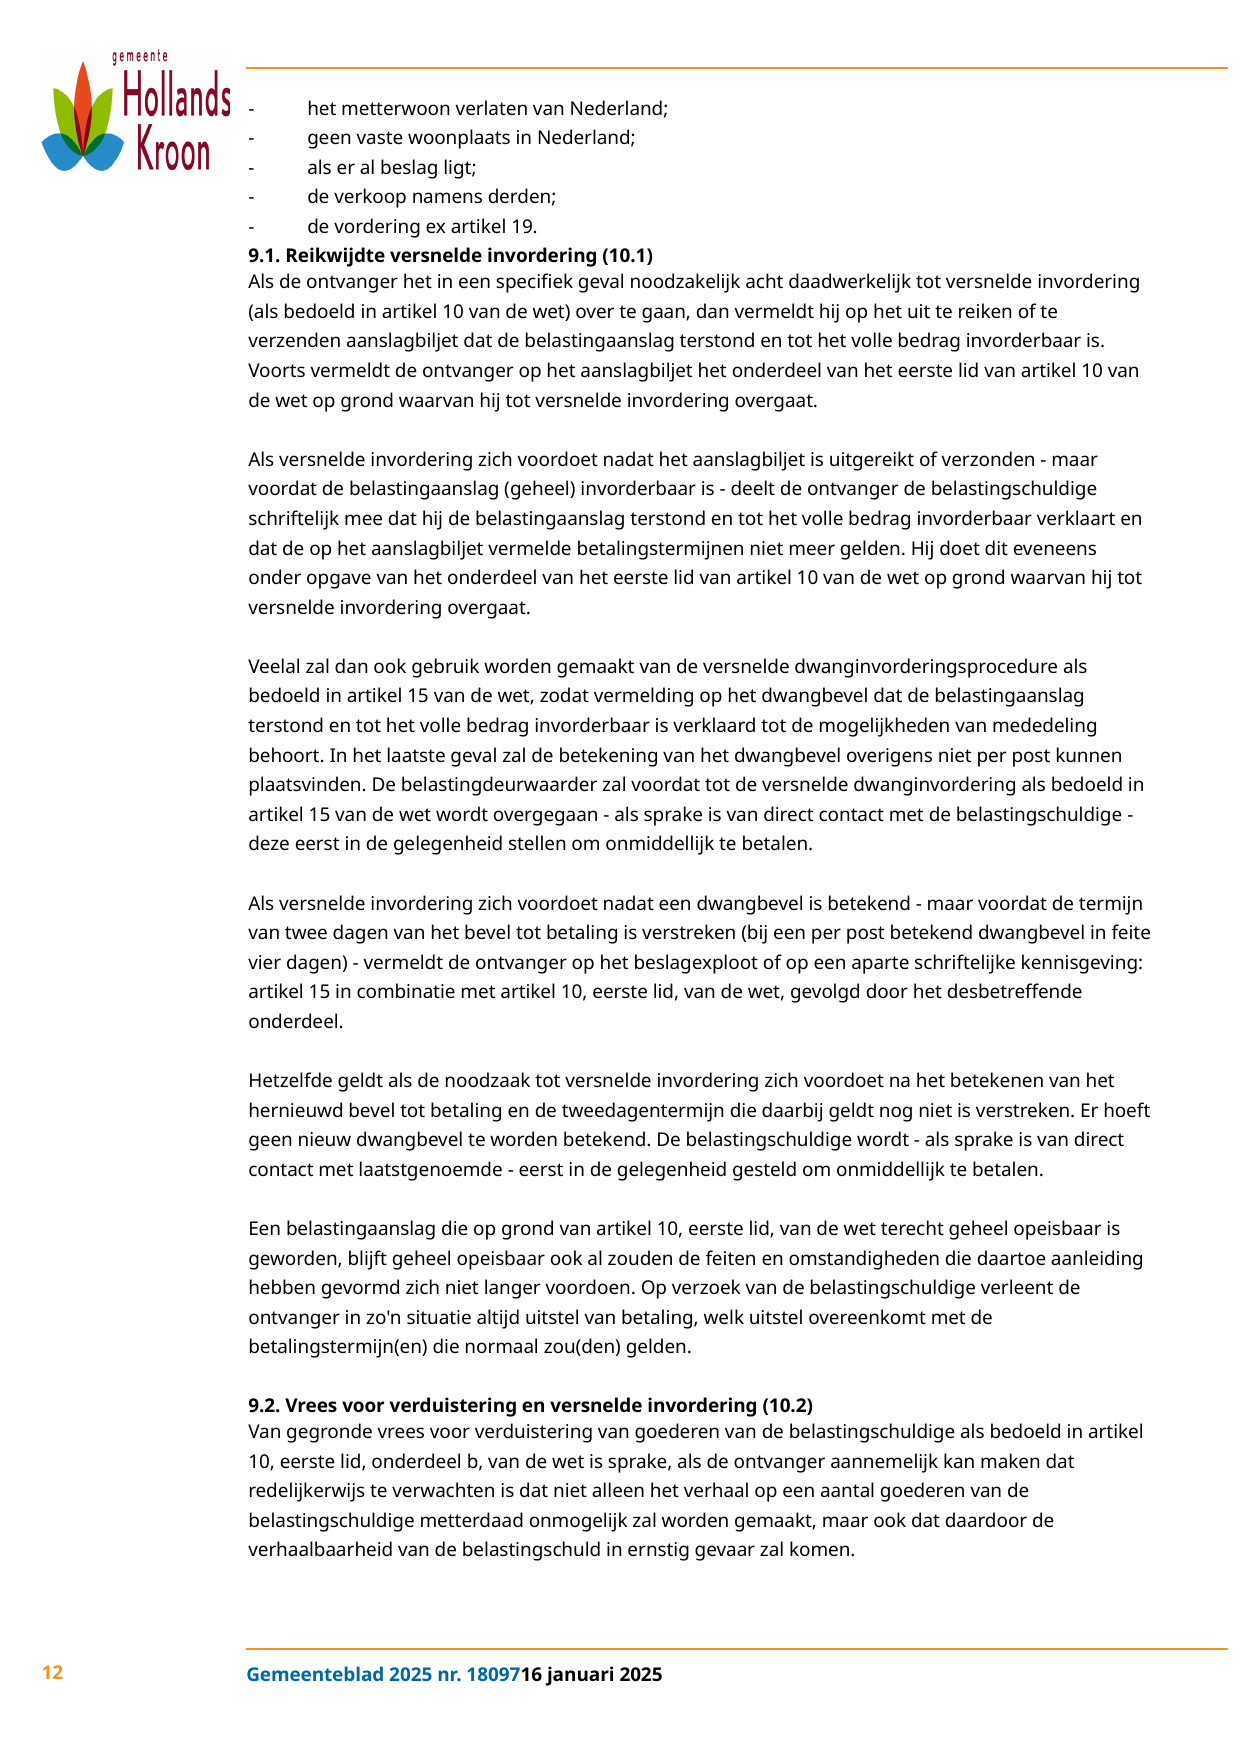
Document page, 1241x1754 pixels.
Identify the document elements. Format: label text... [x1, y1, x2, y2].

text 9.2. Vrees voor verduistering en versnelde invordering (10.2) [248, 1393, 1152, 1418]
text Als de ontvanger het in een specifiek geval noodzakelijk acht daadwerkelijk tot versnelde invordering (als bedoeld in artikel 10 van de wet) over te gaan, dan vermeldt hij op het uit te reiken of te verzenden aanslagbiljet dat de belastingaanslag terstond en tot het volle bedrag invorderbaar is. Voorts vermeldt de ontvanger op het aanslagbiljet het onderdeel van het eerste lid van artikel 10 van de wet op grond waarvan hij tot versnelde invordering overgaat. [248, 268, 1152, 412]
picture [41, 47, 231, 172]
text Een belastingaanslag die op grond van artikel 10, eerste lid, van de wet terecht geheel opeisbaar is geworden, blijft geheel opeisbaar ook al zouden de feiten en omstandigheden die daartoe aanleiding hebben gevormd zich niet langer voordoen. Op verzoek van de belastingschuldige verleent de ontvanger in zo'n situatie altijd uitstel van betaling, welk uitstel overeenkomt met de betalingstermijn(en) die normaal zou(den) gelden. [248, 1215, 1152, 1359]
text Van gegronde vrees voor verduistering van goederen van de belastingschuldige als bedoeld in artikel 10, eerste lid, onderdeel b, van de wet is sprake, als de ontvanger aannemelijk kan maken dat redelijkerwijs te verwachten is dat niet alleen het verhaal op een aantal goederen van de belastingschuldige metterdaad onmogelijk zal worden gemaakt, maar ook dat daardoor de verhaalbaarheid van de belastingschuld in ernstig gevaar zal komen. [248, 1418, 1152, 1562]
text Als versnelde invordering zich voordoet nadat een dwangbevel is betekend - maar voordat de termijn van twee dagen van het bevel tot betaling is verstreken (bij een per post betekend dwangbevel in feite vier dagen) - vermeldt de ontvanger op het beslagexploot of op een aparte schriftelijke kennisgeving: artikel 15 in combinatie met artikel 10, eerste lid, van de wet, gevolgd door het desbetreffende onderdeel. [248, 890, 1152, 1034]
list de vordering ex artikel 19. [248, 213, 1152, 239]
text 9.1. Reikwijdte versnelde invordering (10.1) [248, 243, 1152, 268]
list de verkoop namens derden; [248, 183, 1152, 209]
list als er al beslag ligt; [248, 154, 1152, 180]
list het metterwoon verlaten van Nederland; [248, 95, 1152, 121]
text Hetzelfde geldt als de noodzaak tot versnelde invordering zich voordoet na het betekenen van het hernieuwd bevel tot betaling en de tweedagentermijn die daarbij geldt nog niet is verstreken. Er hoeft geen nieuw dwangbevel te worden betekend. De belastingschuldige wordt - als sprake is van direct contact met laatstgenoemde - eerst in de gelegenheid gesteld om onmiddellijk te betalen. [248, 1067, 1152, 1182]
text Als versnelde invordering zich voordoet nadat het aanslagbiljet is uitgereikt of verzonden - maar voordat de belastingaanslag (geheel) invorderbaar is - deelt de ontvanger de belastingschuldige schriftelijk mee dat hij de belastingaanslag terstond en tot het volle bedrag invorderbaar verklaart en dat de op het aanslagbiljet vermelde betalingstermijnen niet meer gelden. Hij doet dit eveneens onder opgave van het onderdeel van het eerste lid van artikel 10 van de wet op grond waarvan hij tot versnelde invordering overgaat. [248, 446, 1152, 619]
list geen vaste woonplaats in Nederland; [248, 124, 1152, 150]
text Veelal zal dan ook gebruik worden gemaakt van de versnelde dwanginvorderingsprocedure als bedoeld in artikel 15 van de wet, zodat vermelding op het dwangbevel dat de belastingaanslag terstond en tot het volle bedrag invorderbaar is verklaard tot de mogelijkheden van mededeling behoort. In het laatste geval zal de betekening van het dwangbevel overigens niet per post kunnen plaatsvinden. De belastingdeurwaarder zal voordat tot de versnelde dwanginvordering als bedoeld in artikel 15 van de wet wordt overgegaan - als sprake is van direct contact met de belastingschuldige - deze eerst in de gelegenheid stellen om onmiddellijk te betalen. [248, 653, 1152, 856]
